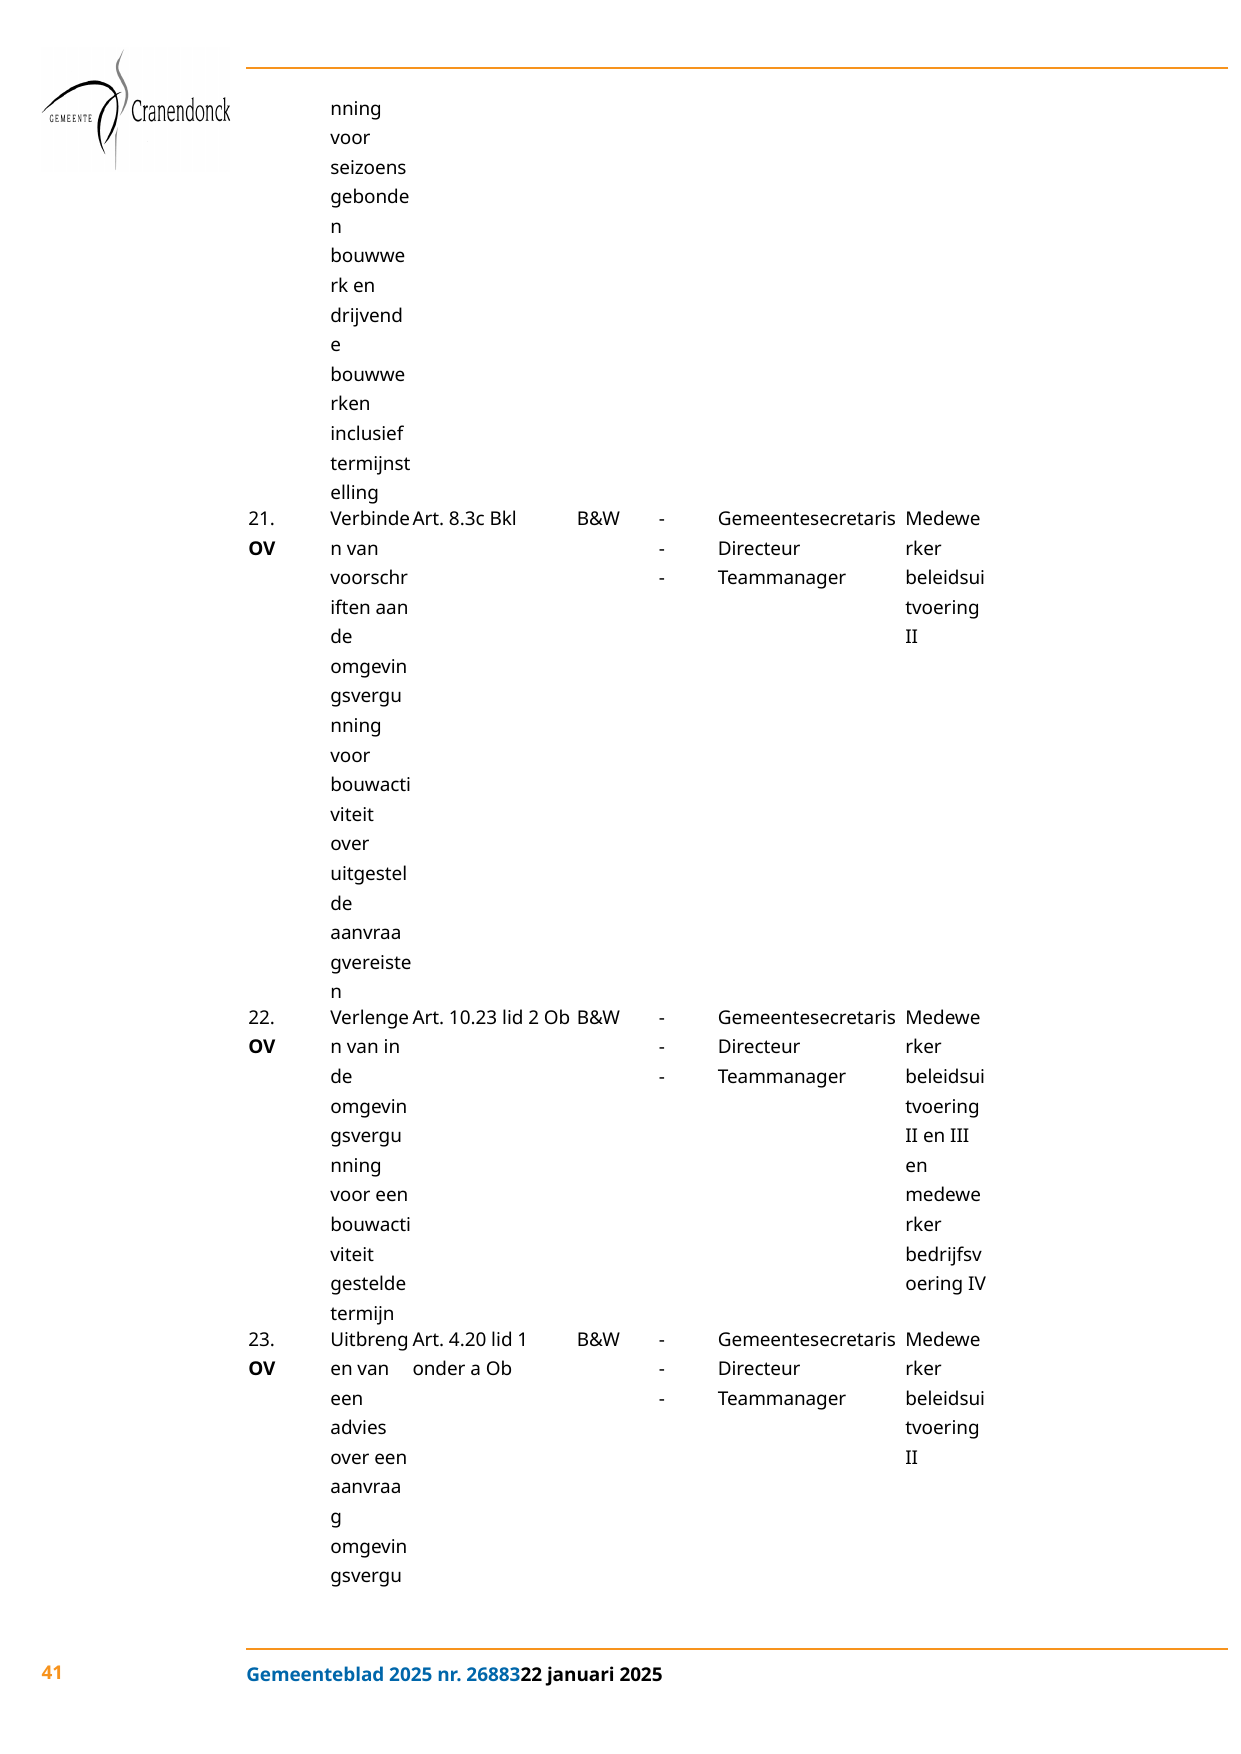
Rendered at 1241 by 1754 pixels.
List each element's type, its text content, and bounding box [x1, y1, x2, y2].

table_cell Verlengen van in de omgevingsvergunning voor een bouwactiviteit gestelde termijn [330, 1004, 412, 1326]
table_cell Medewerker beleidsuitvoering II [905, 505, 987, 1004]
table_cell [987, 1326, 1152, 1588]
table_cell Verbinden van voorschriften aan de omgevingsvergunning voor bouwactiviteit over uitgestelde aanvraagvereisten [330, 505, 412, 1004]
table_cell Uitbrengen van een advies over een aanvraag omgevingsvergu [330, 1326, 412, 1588]
table_cell [905, 95, 987, 505]
table_cell [987, 505, 1152, 1004]
table_cell B&W [577, 1004, 659, 1326]
picture [41, 47, 231, 172]
table_cell Medewerker beleidsuitvoering II [905, 1326, 987, 1588]
table_cell Medewerker beleidsuitvoering II en III en medewerker bedrijfsvoering IV [905, 1004, 987, 1326]
table_cell Gemeentesecretaris Directeur Teammanager [659, 1326, 905, 1588]
table_cell B&W [577, 505, 659, 1004]
table_cell 22. OV [248, 1004, 330, 1326]
table_cell [412, 95, 577, 505]
table_cell Art. 8.3c Bkl [412, 505, 577, 1004]
table_cell Gemeentesecretaris Directeur Teammanager [659, 1004, 905, 1326]
table_cell [987, 95, 1152, 505]
table_cell 21. OV [248, 505, 330, 1004]
table_cell [248, 95, 330, 505]
table_cell Gemeentesecretaris Directeur Teammanager [659, 505, 905, 1004]
table_cell [577, 95, 659, 505]
table_cell B&W [577, 1326, 659, 1588]
table_cell [987, 1004, 1152, 1326]
table_cell Art. 4.20 lid 1 onder a Ob [412, 1326, 577, 1588]
table_cell nning voor seizoensgebonden bouwwerk en drijvende bouwwerken inclusief termijnstelling [330, 95, 412, 505]
table_cell Art. 10.23 lid 2 Ob [412, 1004, 577, 1326]
table_cell 23. OV [248, 1326, 330, 1588]
table_cell [659, 95, 905, 505]
